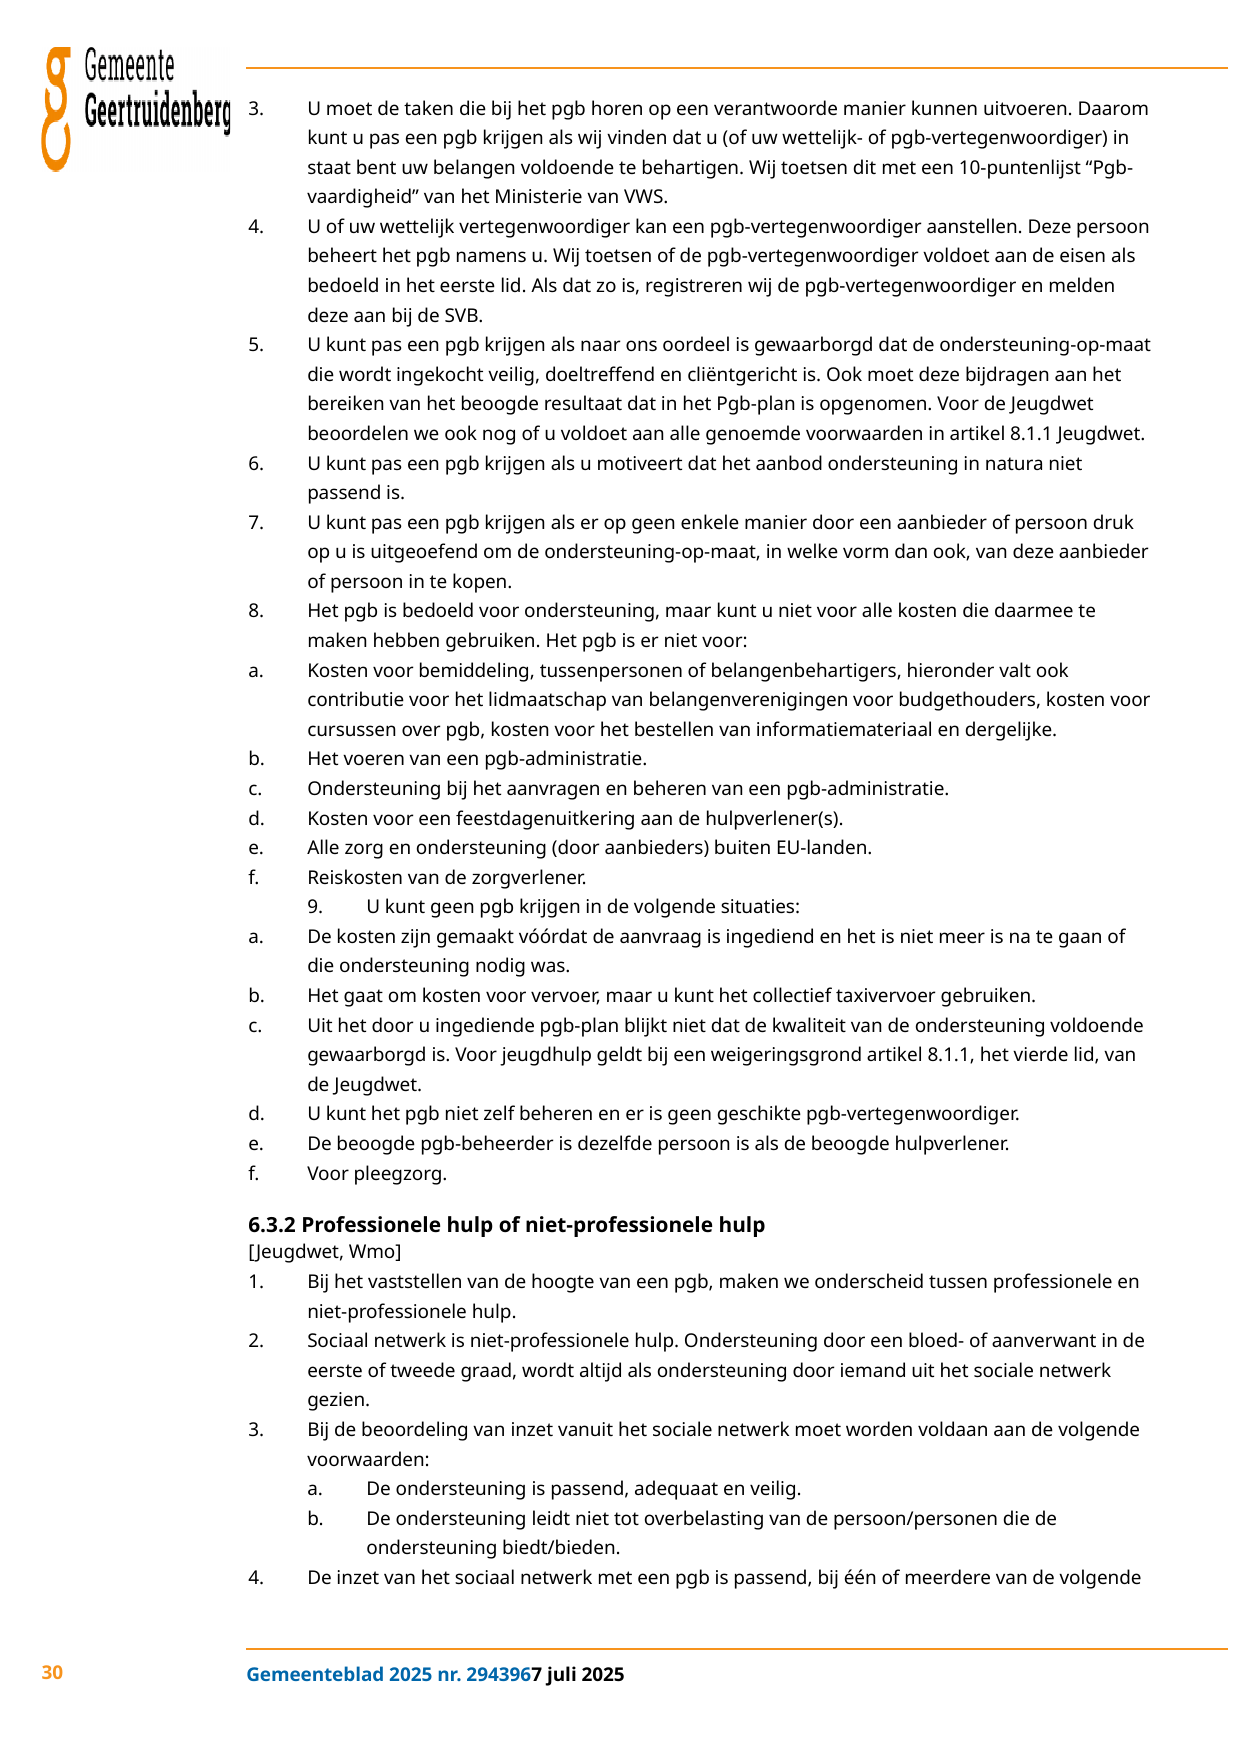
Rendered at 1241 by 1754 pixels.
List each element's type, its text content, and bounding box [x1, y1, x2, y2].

list Uit het door u ingediende pgb-plan blijkt niet dat de kwaliteit van de ondersteuning voldoende gewaarborgd is. Voor jeugdhulp geldt bij een weigeringsgrond artikel 8.1.1, het vierde lid, van de Jeugdwet. [248, 1012, 1152, 1097]
text 6.3.2 Professionele hulp of niet-professionele hulp [248, 1210, 1152, 1239]
list U moet de taken die bij het pgb horen op een verantwoorde manier kunnen uitvoeren. Daarom kunt u pas een pgb krijgen als wij vinden dat u (of uw wettelijk- of pgb-vertegenwoordiger) in staat bent uw belangen voldoende te behartigen. Wij toetsen dit met een 10-puntenlijst “Pgb-vaardigheid” van het Ministerie van VWS. [248, 95, 1152, 209]
list U kunt pas een pgb krijgen als naar ons oordeel is gewaarborgd dat de ondersteuning-op-maat die wordt ingekocht veilig, doeltreffend en cliëntgericht is. Ook moet deze bijdragen aan het bereiken van het beoogde resultaat dat in het Pgb-plan is opgenomen. Voor de Jeugdwet beoordelen we ook nog of u voldoet aan alle genoemde voorwaarden in artikel 8.1.1 Jeugdwet. [248, 331, 1152, 446]
list Het pgb is bedoeld voor ondersteuning, maar kunt u niet voor alle kosten die daarmee te maken hebben gebruiken. Het pgb is er niet voor: [248, 598, 1152, 653]
list U of uw wettelijk vertegenwoordiger kan een pgb-vertegenwoordiger aanstellen. Deze persoon beheert het pgb namens u. Wij toetsen of de pgb-vertegenwoordiger voldoet aan de eisen als bedoeld in het eerste lid. Als dat zo is, registreren wij de pgb-vertegenwoordiger en melden deze aan bij de SVB. [248, 213, 1152, 328]
list Sociaal netwerk is niet-professionele hulp. Ondersteuning door een bloed- of aanverwant in de eerste of tweede graad, wordt altijd als ondersteuning door iemand uit het sociale netwerk gezien. [248, 1327, 1152, 1412]
list De ondersteuning is passend, adequaat en veilig. [307, 1475, 1152, 1501]
list De inzet van het sociaal netwerk met een pgb is passend, bij één of meerdere van de volgende [248, 1564, 1152, 1590]
list Reiskosten van de zorgverlener. [248, 864, 1152, 890]
list De ondersteuning leidt niet tot overbelasting van de persoon/personen die de ondersteuning biedt/bieden. [307, 1505, 1152, 1560]
list U kunt pas een pgb krijgen als u motiveert dat het aanbod ondersteuning in natura niet passend is. [248, 450, 1152, 505]
list U kunt pas een pgb krijgen als er op geen enkele manier door een aanbieder of persoon druk op u is uitgeoefend om de ondersteuning-op-maat, in welke vorm dan ook, van deze aanbieder of persoon in te kopen. [248, 509, 1152, 594]
text [Jeugdwet, Wmo] [248, 1239, 1152, 1264]
list Het gaat om kosten voor vervoer, maar u kunt het collectief taxivervoer gebruiken. [248, 982, 1152, 1008]
list Het voeren van een pgb-administratie. [248, 746, 1152, 771]
list Kosten voor bemiddeling, tussenpersonen of belangenbehartigers, hieronder valt ook contributie voor het lidmaatschap van belangenverenigingen voor budgethouders, kosten voor cursussen over pgb, kosten voor het bestellen van informatiemateriaal en dergelijke. [248, 657, 1152, 742]
picture [41, 47, 231, 172]
list Kosten voor een feestdagenuitkering aan de hulpverlener(s). [248, 805, 1152, 831]
list U kunt het pgb niet zelf beheren en er is geen geschikte pgb-vertegenwoordiger. [248, 1101, 1152, 1126]
list De kosten zijn gemaakt vóórdat de aanvraag is ingediend en het is niet meer is na te gaan of die ondersteuning nodig was. [248, 923, 1152, 978]
list Ondersteuning bij het aanvragen en beheren van een pgb-administratie. [248, 775, 1152, 801]
list Bij de beoordeling van inzet vanuit het sociale netwerk moet worden voldaan aan de volgende voorwaarden: [248, 1416, 1152, 1471]
list De beoogde pgb-beheerder is dezelfde persoon is als de beoogde hulpverlener. [248, 1130, 1152, 1156]
list Alle zorg en ondersteuning (door aanbieders) buiten EU-landen. [248, 834, 1152, 860]
list U kunt geen pgb krijgen in de volgende situaties: [307, 893, 1152, 919]
list Bij het vaststellen van de hoogte van een pgb, maken we onderscheid tussen professionele en niet-professionele hulp. [248, 1268, 1152, 1323]
list Voor pleegzorg. [248, 1160, 1152, 1186]
